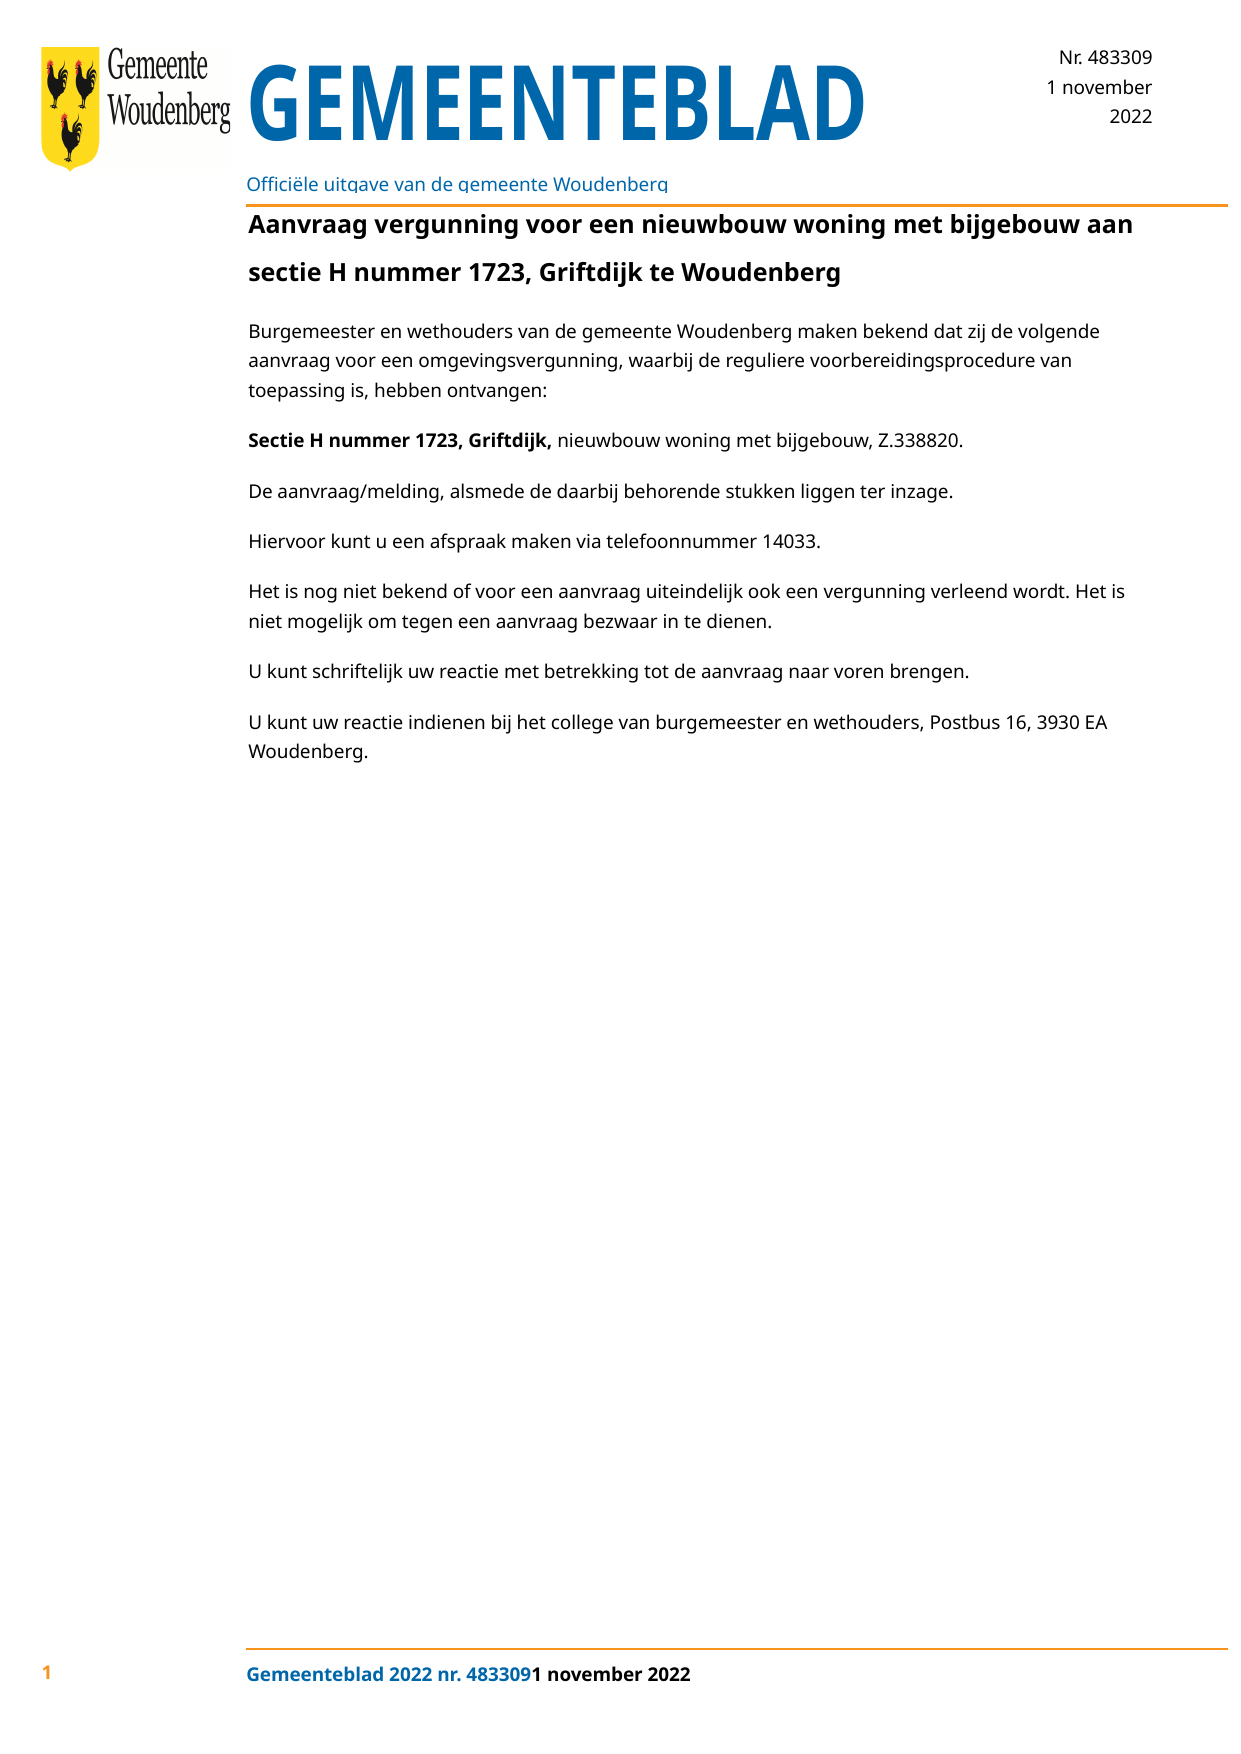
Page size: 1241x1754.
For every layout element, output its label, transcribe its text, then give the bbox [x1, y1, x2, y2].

text U kunt uw reactie indienen bij het college van burgemeester en wethouders, Postbus 16, 3930 EA Woudenberg. [248, 709, 1152, 764]
text U kunt schriftelijk uw reactie met betrekking tot de aanvraag naar voren brengen. [248, 659, 1152, 684]
text De aanvraag/melding, alsmede de daarbij behorende stukken liggen ter inzage. [248, 478, 1152, 504]
text Burgemeester en wethouders van de gemeente Woudenberg maken bekend dat zij de volgende aanvraag voor een omgevingsvergunning, waarbij de reguliere voorbereidingsprocedure van toepassing is, hebben ontvangen: [248, 318, 1152, 403]
text Aanvraag vergunning voor een nieuwbouw woning met bijgebouw aan sectie H nummer 1723, Griftdijk te Woudenberg [248, 207, 1152, 288]
text Hiervoor kunt u een afspraak maken via telefoonnummer 14033. [248, 528, 1152, 554]
picture [41, 47, 231, 172]
text Het is nog niet bekend of voor een aanvraag uiteindelijk ook een vergunning verleend wordt. Het is niet mogelijk om tegen een aanvraag bezwaar in te dienen. [248, 579, 1152, 634]
text Sectie H nummer 1723, Griftdijk, nieuwbouw woning met bijgebouw, Z.338820. [248, 427, 1152, 453]
